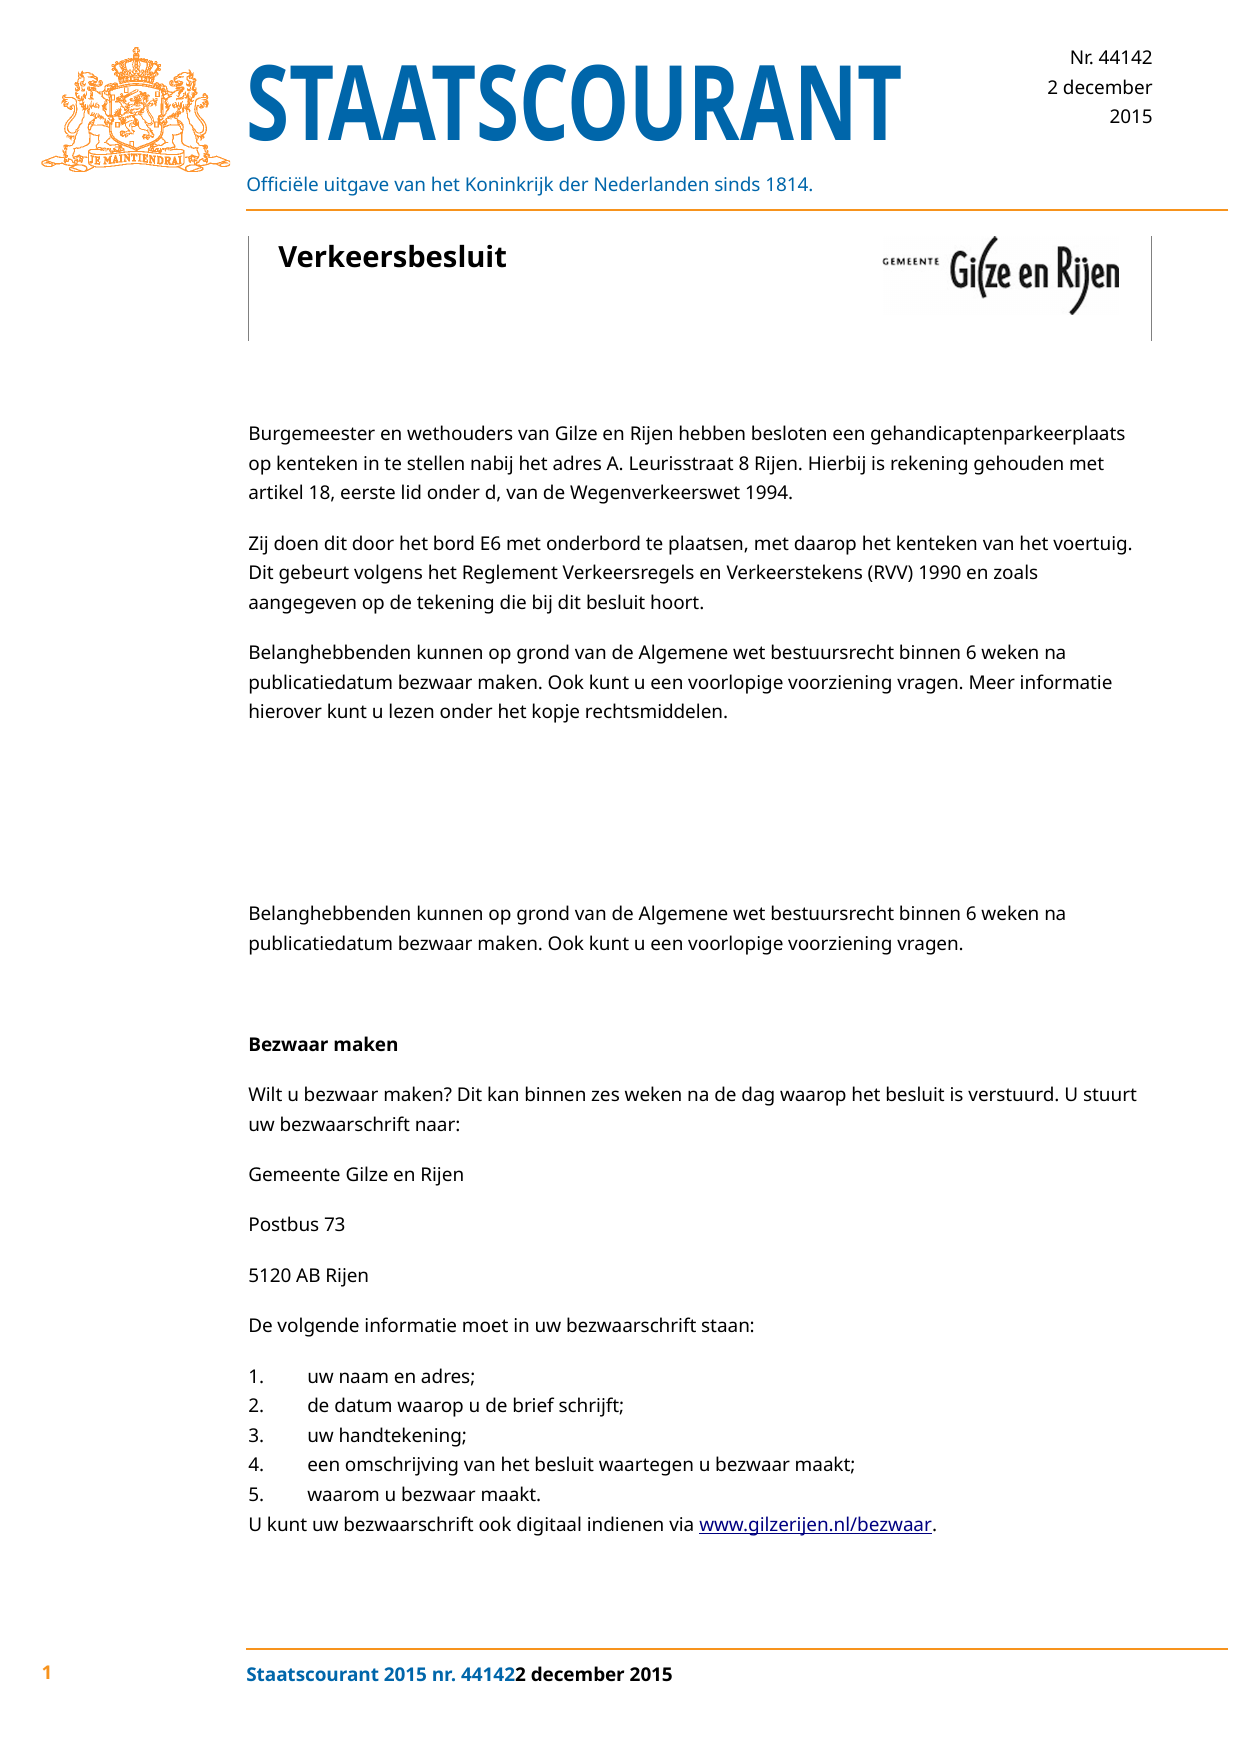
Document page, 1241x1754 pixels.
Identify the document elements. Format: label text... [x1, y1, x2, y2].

list uw naam en adres; [248, 1363, 1152, 1389]
table_header [850, 236, 1151, 341]
text Postbus 73 [248, 1212, 1152, 1237]
picture [882, 236, 1119, 315]
picture [41, 47, 231, 172]
table_header Verkeersbesluit [249, 236, 850, 341]
text Wilt u bezwaar maken? Dit kan binnen zes weken na de dag waarop het besluit is verstuurd. U stuurt uw bezwaarschrift naar: [248, 1081, 1152, 1137]
list uw handtekening; [248, 1422, 1152, 1448]
text Burgemeester en wethouders van Gilze en Rijen hebben besloten een gehandicaptenparkeerplaats op kenteken in te stellen nabij het adres A. Leurisstraat 8 Rijen. Hierbij is rekening gehouden met artikel 18, eerste lid onder d, van de Wegenverkeerswet 1994. [248, 420, 1152, 505]
text 5120 AB Rijen [248, 1262, 1152, 1288]
list waarom u bezwaar maakt. [248, 1481, 1152, 1507]
text Gemeente Gilze en Rijen [248, 1161, 1152, 1187]
text U kunt uw bezwaarschrift ook digitaal indienen via www.gilzerijen.nl/bezwaar. [248, 1511, 1152, 1537]
text De volgende informatie moet in uw bezwaarschrift staan: [248, 1312, 1152, 1338]
text Zij doen dit door het bord E6 met onderbord te plaatsen, met daarop het kenteken van het voertuig. Dit gebeurt volgens het Reglement Verkeersregels en Verkeerstekens (RVV) 1990 en zoals aangegeven op de tekening die bij dit besluit hoort. [248, 530, 1152, 615]
text Bezwaar maken [248, 1031, 1152, 1057]
text Belanghebbenden kunnen op grond van de Algemene wet bestuursrecht binnen 6 weken na publicatiedatum bezwaar maken. Ook kunt u een voorlopige voorziening vragen. Meer informatie hierover kunt u lezen onder het kopje rechtsmiddelen. [248, 639, 1152, 724]
text Belanghebbenden kunnen op grond van de Algemene wet bestuursrecht binnen 6 weken na publicatiedatum bezwaar maken. Ook kunt u een voorlopige voorziening vragen. [248, 900, 1152, 956]
list een omschrijving van het besluit waartegen u bezwaar maakt; [248, 1452, 1152, 1477]
list de datum waarop u de brief schrijft; [248, 1392, 1152, 1418]
